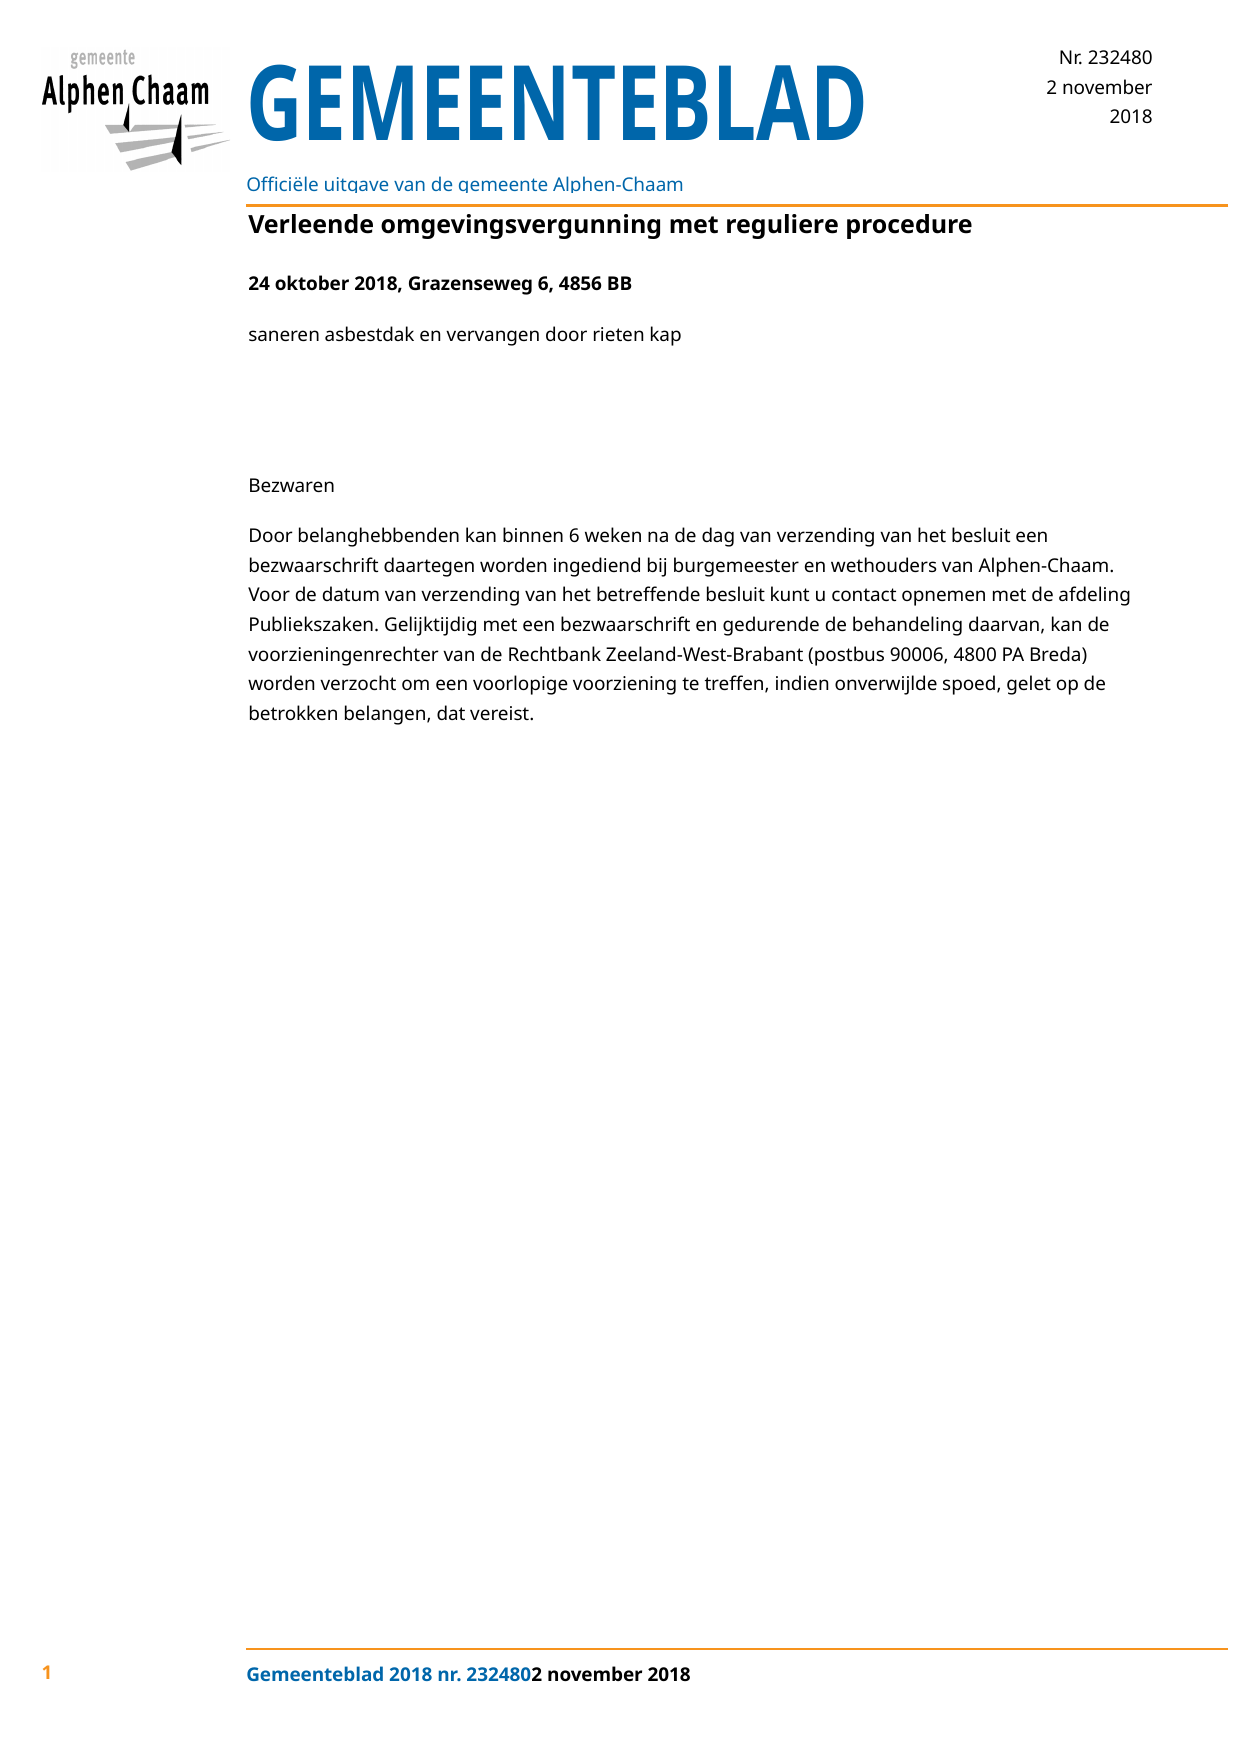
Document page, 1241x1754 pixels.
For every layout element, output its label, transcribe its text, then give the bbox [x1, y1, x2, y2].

text Verleende omgevingsvergunning met reguliere procedure [248, 207, 1152, 241]
text Bezwaren [248, 472, 1152, 498]
text Door belanghebbenden kan binnen 6 weken na de dag van verzending van het besluit een bezwaarschrift daartegen worden ingediend bij burgemeester en wethouders van Alphen-Chaam. Voor de datum van verzending van het betreffende besluit kunt u contact opnemen met de afdeling Publiekszaken. Gelijktijdig met een bezwaarschrift en gedurende de behandeling daarvan, kan de voorzieningenrechter van de Rechtbank Zeeland-West-Brabant (postbus 90006, 4800 PA Breda) worden verzocht om een voorlopige voorziening te treffen, indien onverwijlde spoed, gelet op de betrokken belangen, dat vereist. [248, 522, 1152, 726]
text saneren asbestdak en vervangen door rieten kap [248, 321, 1152, 346]
picture [41, 47, 231, 172]
text 24 oktober 2018, Grazenseweg 6, 4856 BB [248, 270, 1152, 296]
